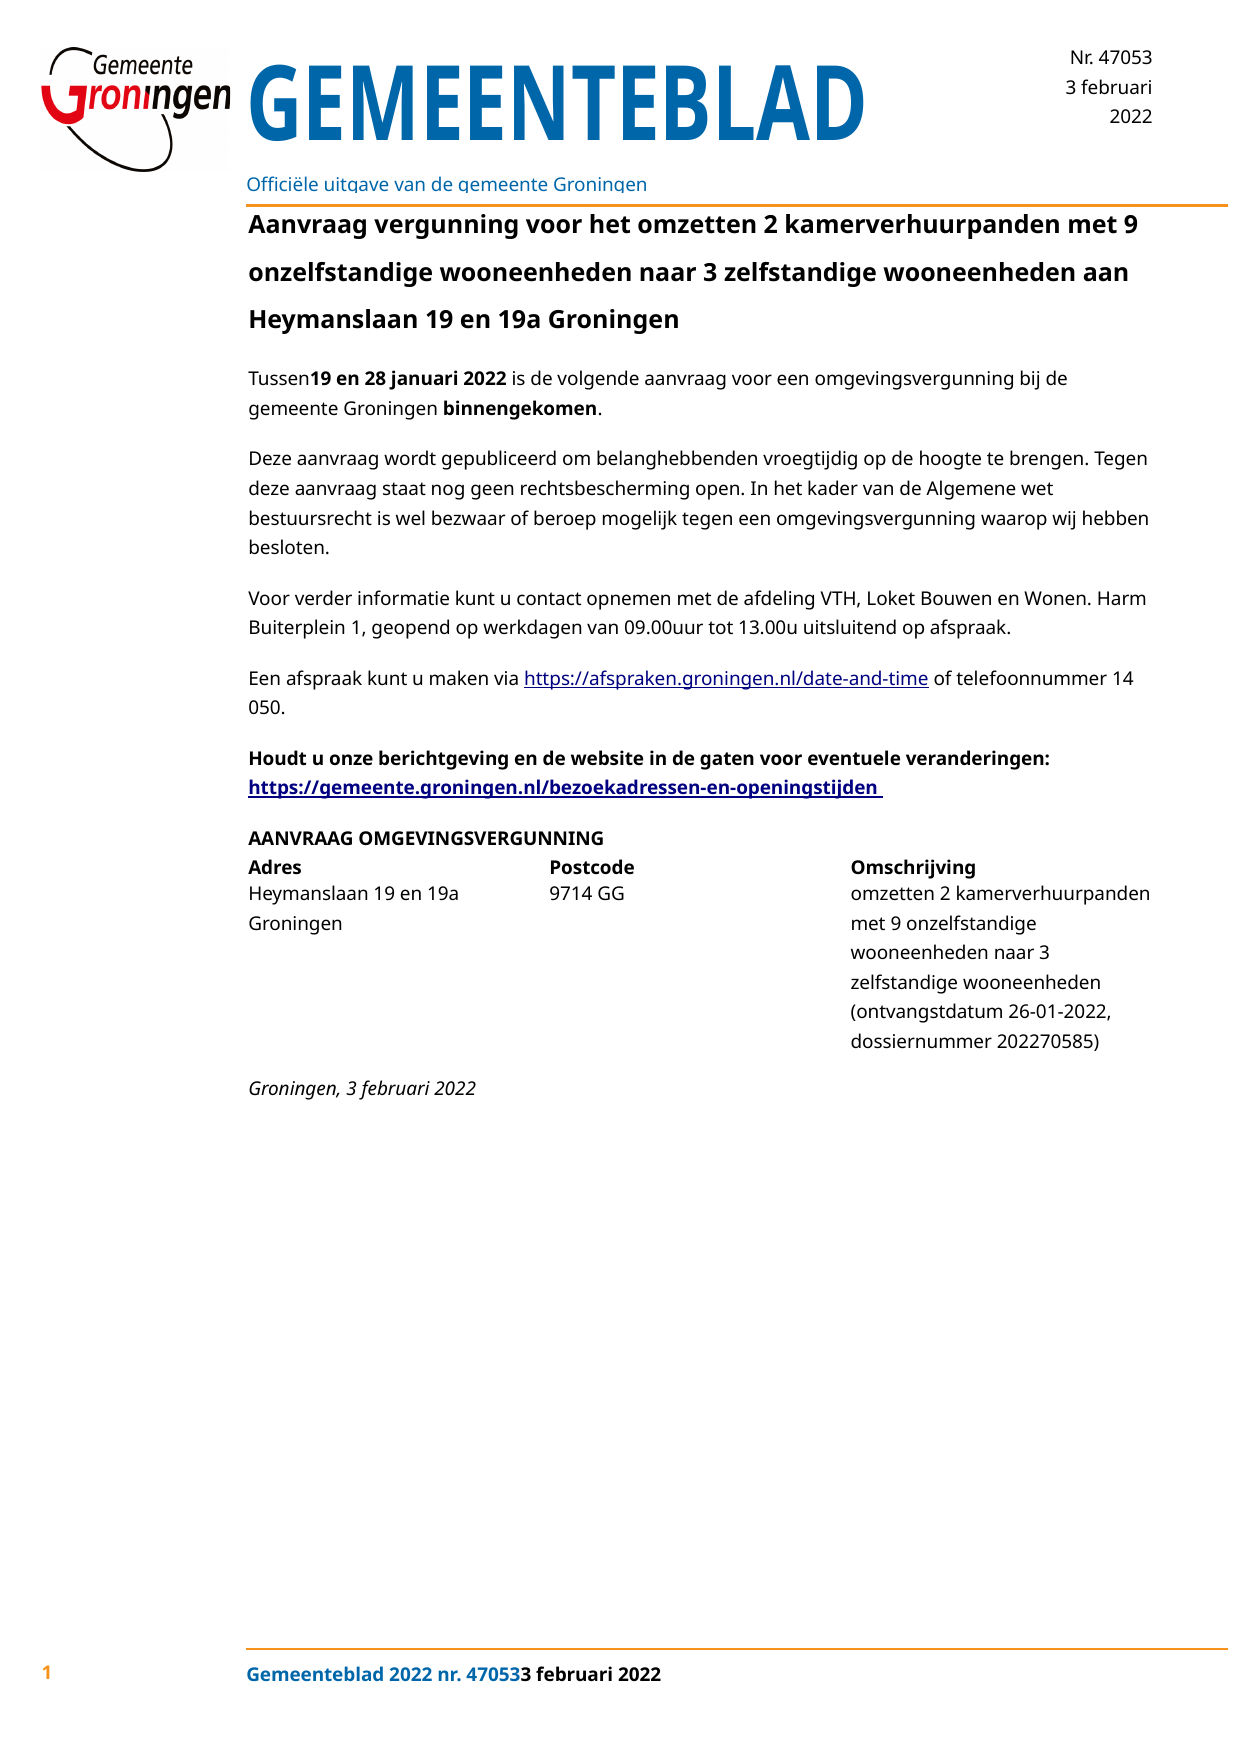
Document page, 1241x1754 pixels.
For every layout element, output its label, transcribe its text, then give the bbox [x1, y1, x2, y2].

table_cell omzetten 2 kamerverhuurpanden met 9 onzelfstandige wooneenheden naar 3 zelfstandige wooneenheden (ontvangstdatum 26-01-2022, dossiernummer 202270585) [850, 880, 1152, 1054]
text Groningen, 3 februari 2022 [248, 1075, 1152, 1101]
table_cell 9714 GG [549, 880, 850, 1054]
text Aanvraag vergunning voor het omzetten 2 kamerverhuurpanden met 9 onzelfstandige wooneenheden naar 3 zelfstandige wooneenheden aan Heymanslaan 19 en 19a Groningen [248, 207, 1152, 336]
text Een afspraak kunt u maken via https://afspraken.groningen.nl/date-and-time of telefoonnummer 14 050. [248, 665, 1152, 720]
picture [41, 47, 231, 172]
table_header Omschrijving [850, 854, 1152, 880]
table_header Adres [248, 854, 549, 880]
text Voor verder informatie kunt u contact opnemen met de afdeling VTH, Loket Bouwen en Wonen. Harm Buiterplein 1, geopend op werkdagen van 09.00uur tot 13.00u uitsluitend op afspraak. [248, 585, 1152, 640]
table_cell Heymanslaan 19 en 19a Groningen [248, 880, 549, 1054]
text AANVRAAG OMGEVINGSVERGUNNING [248, 825, 1152, 850]
text Deze aanvraag wordt gepubliceerd om belanghebbenden vroegtijdig op de hoogte te brengen. Tegen deze aanvraag staat nog geen rechtsbescherming open. In het kader van de Algemene wet bestuursrecht is wel bezwaar of beroep mogelijk tegen een omgevingsvergunning waarop wij hebben besloten. [248, 446, 1152, 560]
text Houdt u onze berichtgeving en de website in de gaten voor eventuele veranderingen: https://gemeente.groningen.nl/bezoekadressen-en-openingstijden [248, 745, 1152, 800]
table_header Postcode [549, 854, 850, 880]
text Tussen19 en 28 januari 2022 is de volgende aanvraag voor een omgevingsvergunning bij de gemeente Groningen binnengekomen. [248, 366, 1152, 421]
